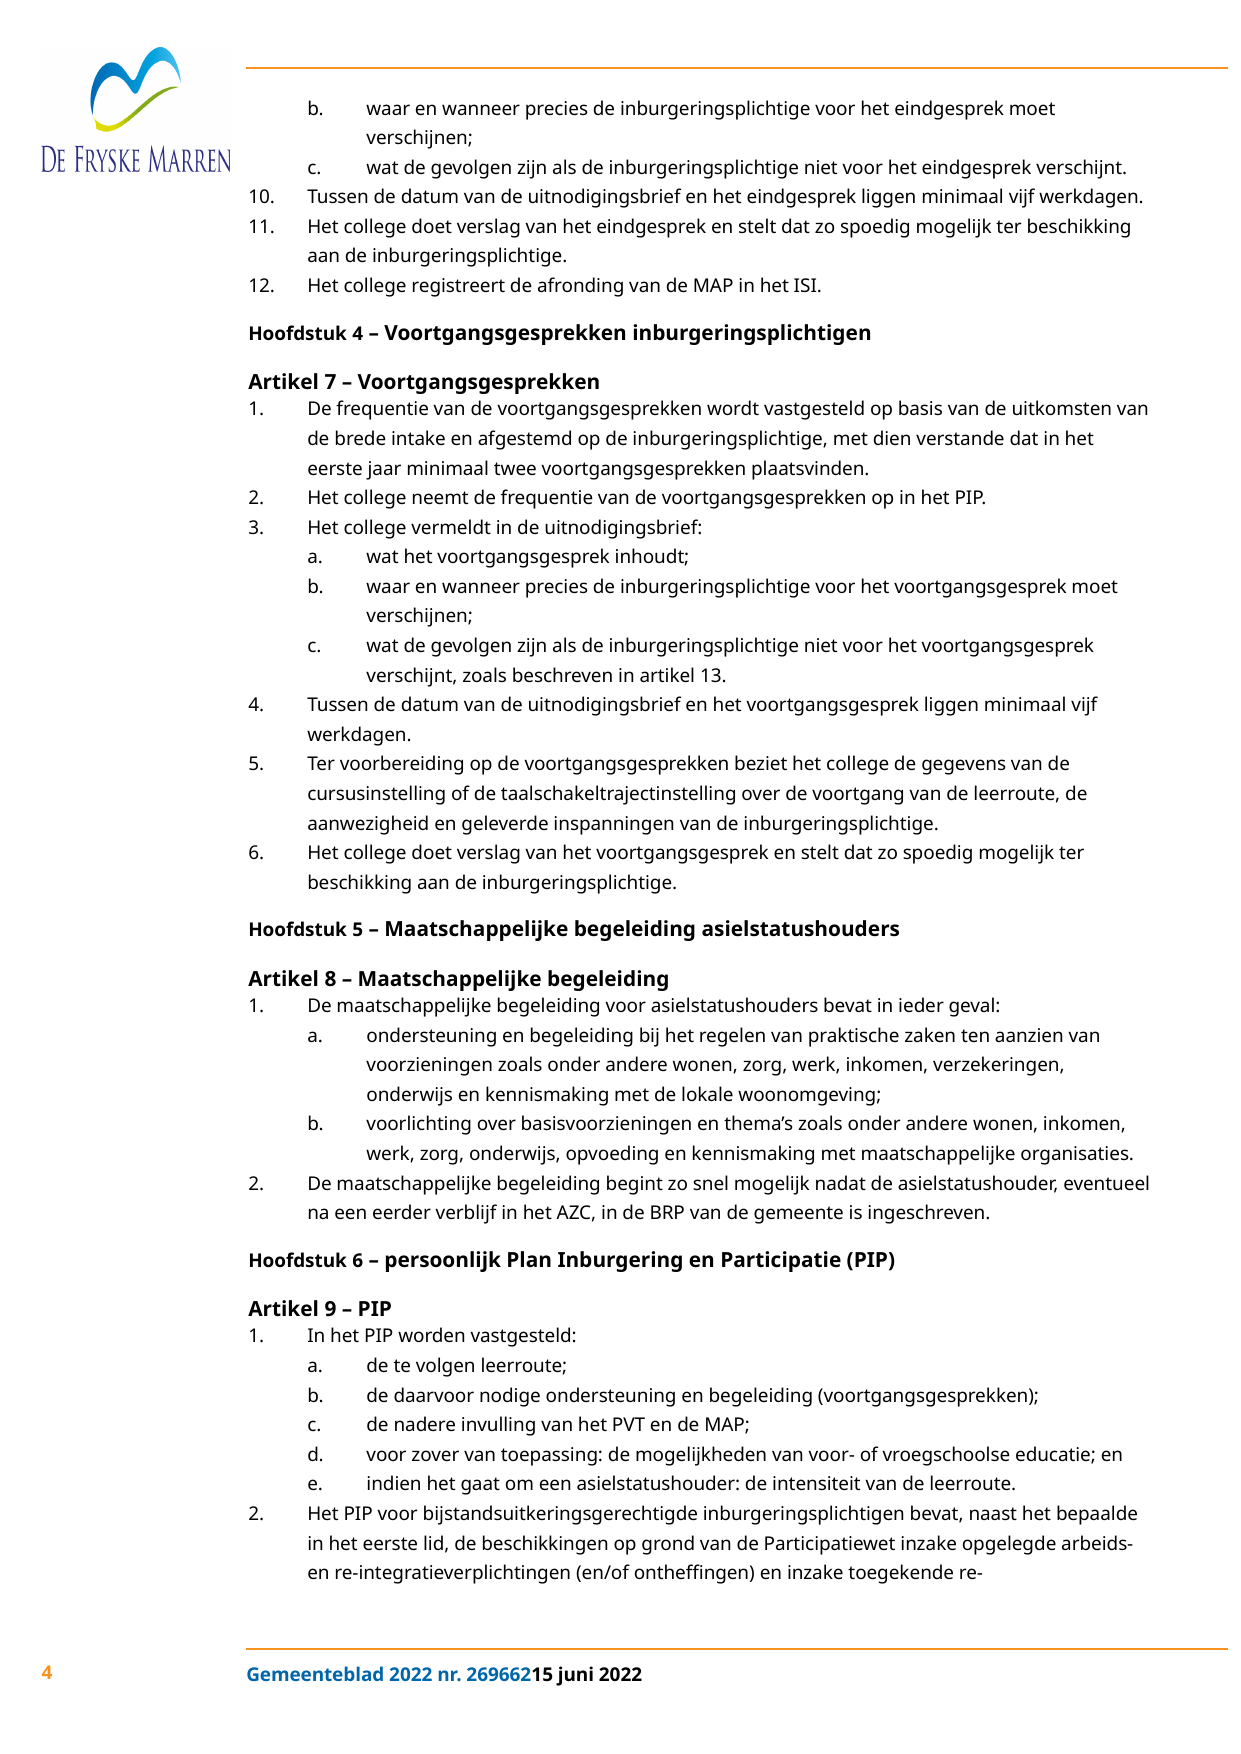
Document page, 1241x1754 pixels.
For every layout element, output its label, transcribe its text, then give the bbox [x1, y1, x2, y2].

list waar en wanneer precies de inburgeringsplichtige voor het eindgesprek moet verschijnen; [307, 95, 1152, 150]
text Hoofdstuk 4 – Voortgangsgesprekken inburgeringsplichtigen [248, 318, 1152, 346]
text Artikel 9 – PIP [248, 1294, 1152, 1323]
list wat het voortgangsgesprek inhoudt; [307, 543, 1152, 569]
list Tussen de datum van de uitnodigingsbrief en het eindgesprek liggen minimaal vijf werkdagen. [248, 183, 1152, 209]
list Ter voorbereiding op de voortgangsgesprekken beziet het college de gegevens van de cursusinstelling of de taalschakeltrajectinstelling over de voortgang van de leerroute, de aanwezigheid en geleverde inspanningen van de inburgeringsplichtige. [248, 751, 1152, 836]
list ondersteuning en begeleiding bij het regelen van praktische zaken ten aanzien van voorzieningen zoals onder andere wonen, zorg, werk, inkomen, verzekeringen, onderwijs en kennismaking met de lokale woonomgeving; [307, 1022, 1152, 1107]
picture [41, 47, 231, 172]
list De maatschappelijke begeleiding voor asielstatushouders bevat in ieder geval: [248, 992, 1152, 1018]
list de te volgen leerroute; [307, 1352, 1152, 1378]
list De frequentie van de voortgangsgesprekken wordt vastgesteld op basis van de uitkomsten van de brede intake en afgestemd op de inburgeringsplichtige, met dien verstande dat in het eerste jaar minimaal twee voortgangsgesprekken plaatsvinden. [248, 396, 1152, 481]
text Artikel 8 – Maatschappelijke begeleiding [248, 964, 1152, 992]
list Tussen de datum van de uitnodigingsbrief en het voortgangsgesprek liggen minimaal vijf werkdagen. [248, 691, 1152, 747]
list Het college neemt de frequentie van de voortgangsgesprekken op in het PIP. [248, 484, 1152, 510]
list Het PIP voor bijstandsuitkeringsgerechtigde inburgeringsplichtigen bevat, naast het bepaalde in het eerste lid, de beschikkingen op grond van de Participatiewet inzake opgelegde arbeids- en re-integratieverplichtingen (en/of ontheffingen) en inzake toegekende re- [248, 1500, 1152, 1585]
list voorlichting over basisvoorzieningen en thema’s zoals onder andere wonen, inkomen, werk, zorg, onderwijs, opvoeding en kennismaking met maatschappelijke organisaties. [307, 1111, 1152, 1166]
list indien het gaat om een asielstatushouder: de intensiteit van de leerroute. [307, 1471, 1152, 1496]
list wat de gevolgen zijn als de inburgeringsplichtige niet voor het eindgesprek verschijnt. [307, 154, 1152, 180]
text Artikel 7 – Voortgangsgesprekken [248, 367, 1152, 396]
list de nadere invulling van het PVT en de MAP; [307, 1411, 1152, 1437]
list In het PIP worden vastgesteld: [248, 1323, 1152, 1348]
list voor zover van toepassing: de mogelijkheden van voor- of vroegschoolse educatie; en [307, 1441, 1152, 1467]
list waar en wanneer precies de inburgeringsplichtige voor het voortgangsgesprek moet verschijnen; [307, 573, 1152, 628]
list Het college vermeldt in de uitnodigingsbrief: [248, 514, 1152, 540]
list De maatschappelijke begeleiding begint zo snel mogelijk nadat de asielstatushouder, eventueel na een eerder verblijf in het AZC, in de BRP van de gemeente is ingeschreven. [248, 1170, 1152, 1225]
list de daarvoor nodige ondersteuning en begeleiding (voortgangsgesprekken); [307, 1382, 1152, 1408]
list wat de gevolgen zijn als de inburgeringsplichtige niet voor het voortgangsgesprek verschijnt, zoals beschreven in artikel 13. [307, 632, 1152, 688]
text Hoofdstuk 6 – persoonlijk Plan Inburgering en Participatie (PIP) [248, 1245, 1152, 1273]
list Het college doet verslag van het eindgesprek en stelt dat zo spoedig mogelijk ter beschikking aan de inburgeringsplichtige. [248, 213, 1152, 268]
list Het college registreert de afronding van de MAP in het ISI. [248, 272, 1152, 298]
text Hoofdstuk 5 – Maatschappelijke begeleiding asielstatushouders [248, 914, 1152, 943]
list Het college doet verslag van het voortgangsgesprek en stelt dat zo spoedig mogelijk ter beschikking aan de inburgeringsplichtige. [248, 839, 1152, 895]
